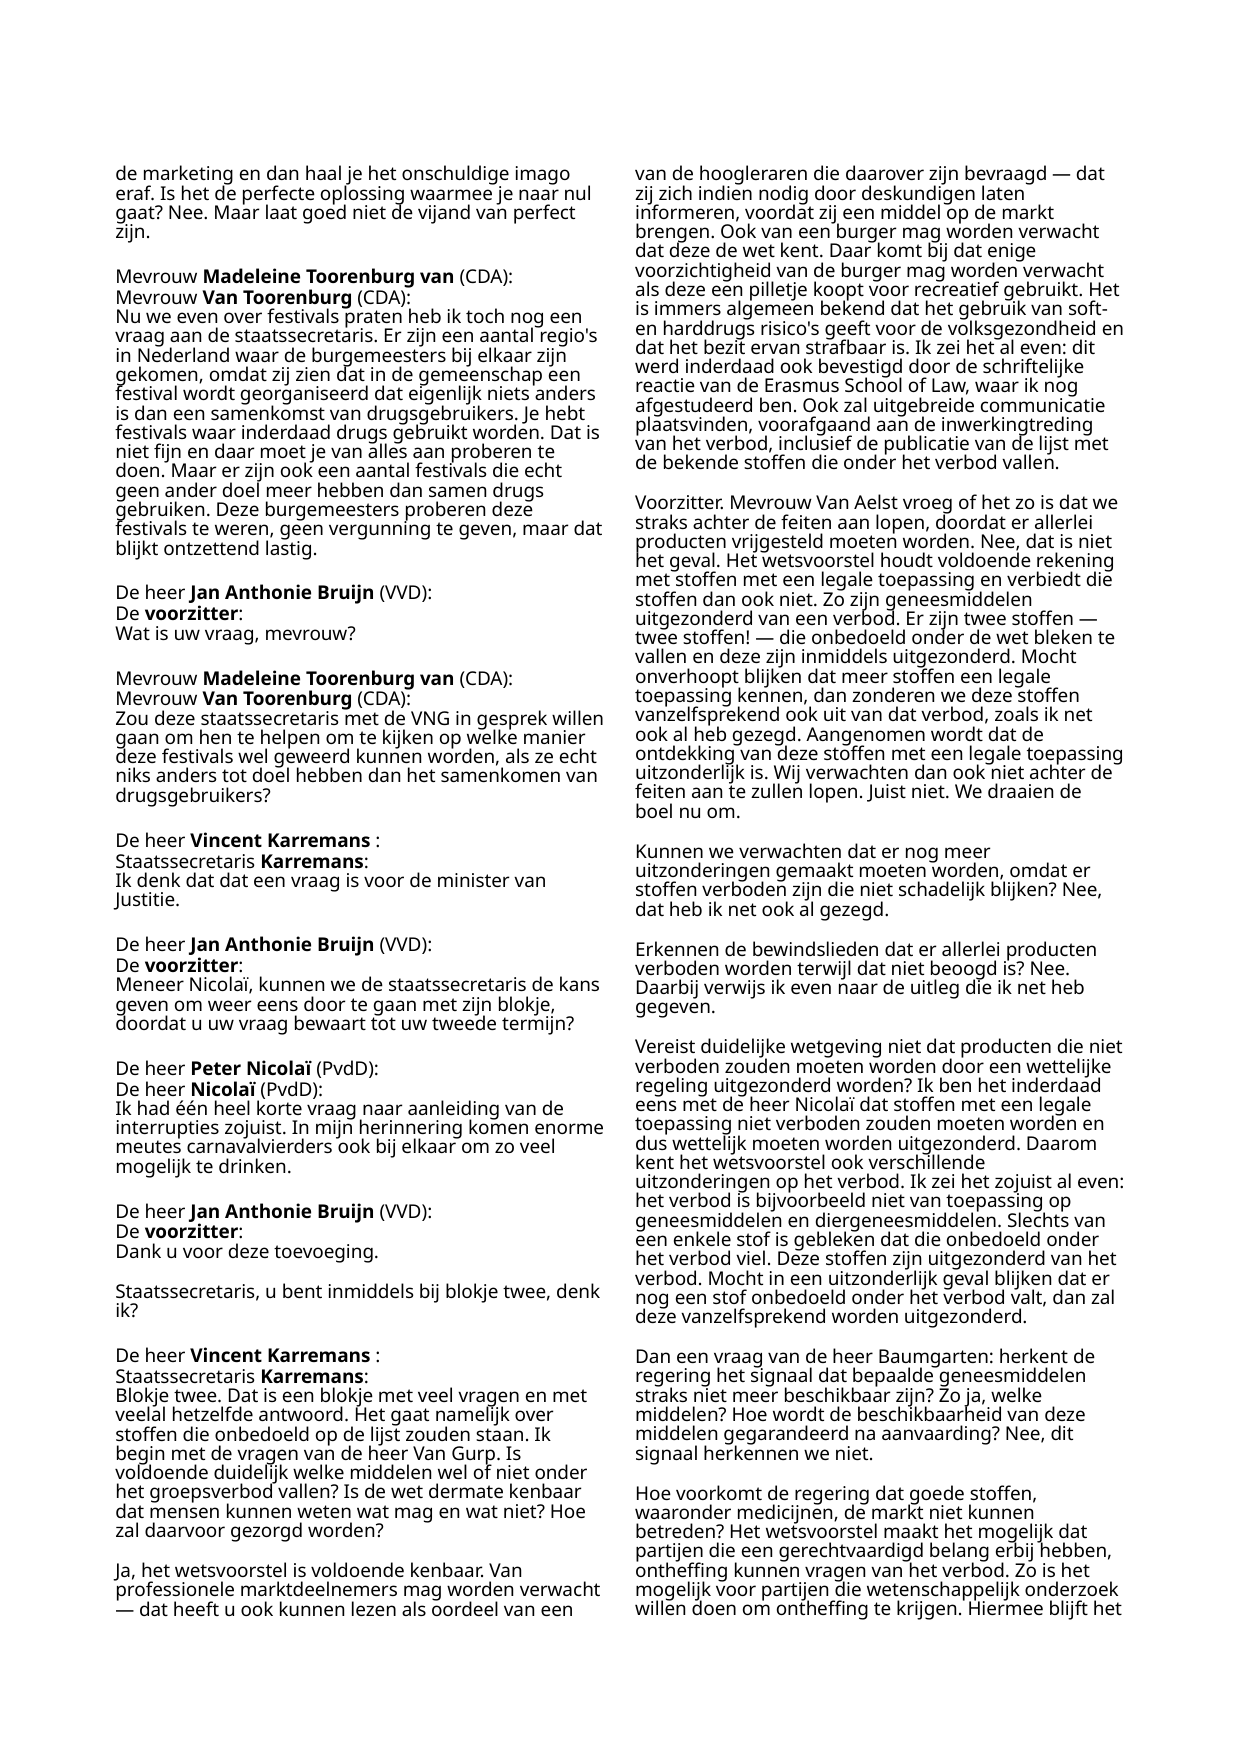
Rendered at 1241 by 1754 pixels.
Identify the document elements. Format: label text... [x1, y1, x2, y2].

text Vereist duidelijke wetgeving niet dat producten die niet verboden zouden moeten worden door een wettelijke regeling uitgezonderd worden? Ik ben het inderdaad eens met de heer Nicolaï dat stoffen met een legale toepassing niet verboden zouden moeten worden en dus wettelijk moeten worden uitgezonderd. Daarom kent het wetsvoorstel ook verschillende uitzonderingen op het verbod. Ik zei het zojuist al even: het verbod is bijvoorbeeld niet van toepassing op geneesmiddelen en diergeneesmiddelen. Slechts van een enkele stof is gebleken dat die onbedoeld onder het verbod viel. Deze stoffen zijn uitgezonderd van het verbod. Mocht in een uitzonderlijk geval blijken dat er nog een stof onbedoeld onder het verbod valt, dan zal deze vanzelfsprekend worden uitgezonderd. [635, 1038, 1125, 1327]
text Staatssecretaris Karremans: [115, 853, 605, 872]
text Hoe voorkomt de regering dat goede stoffen, waaronder medicijnen, de markt niet kunnen betreden? Het wetsvoorstel maakt het mogelijk dat partijen die een gerechtvaardigd belang erbij hebben, ontheffing kunnen vragen van het verbod. Zo is het mogelijk voor partijen die wetenschappelijk onderzoek willen doen om ontheffing te krijgen. Hiermee blijft het [635, 1484, 1125, 1619]
text Mevrouw Madeleine Toorenburg van (CDA): [115, 665, 605, 690]
text Mevrouw Madeleine Toorenburg van (CDA): [115, 263, 605, 289]
text De heer Jan Anthonie Bruijn (VVD): [115, 931, 605, 957]
text De heer Peter Nicolaï (PvdD): [115, 1055, 605, 1081]
text De heer Vincent Karremans : [115, 827, 605, 853]
text Dank u voor deze toevoeging. [115, 1243, 605, 1262]
text Staatssecretaris, u bent inmiddels bij blokje twee, denk ik? [115, 1283, 605, 1321]
text De heer Jan Anthonie Bruijn (VVD): [115, 579, 605, 605]
text De voorzitter: [115, 957, 605, 976]
text Dan een vraag van de heer Baumgarten: herkent de regering het signaal dat bepaalde geneesmiddelen straks niet meer beschikbaar zijn? Zo ja, welke middelen? Hoe wordt de beschikbaarheid van deze middelen gegarandeerd na aanvaarding? Nee, dit signaal herkennen we niet. [635, 1348, 1125, 1464]
text Meneer Nicolaï, kunnen we de staatssecretaris de kans geven om weer eens door te gaan met zijn blokje, doordat u uw vraag bewaart tot uw tweede termijn? [115, 976, 605, 1034]
text Kunnen we verwachten dat er nog meer uitzonderingen gemaakt moeten worden, omdat er stoffen verboden zijn die niet schadelijk blijken? Nee, dat heb ik net ook al gezegd. [635, 843, 1125, 920]
text van de hoogleraren die daarover zijn bevraagd — dat zij zich indien nodig door deskundigen laten informeren, voordat zij een middel op de markt brengen. Ook van een burger mag worden verwacht dat deze de wet kent. Daar komt bij dat enige voorzichtigheid van de burger mag worden verwacht als deze een pilletje koopt voor recreatief gebruikt. Het is immers algemeen bekend dat het gebruik van soft- en harddrugs risico's geeft voor de volksgezondheid en dat het bezit ervan strafbaar is. Ik zei het al even: dit werd inderdaad ook bevestigd door de schriftelijke reactie van de Erasmus School of Law, waar ik nog afgestudeerd ben. Ook zal uitgebreide communicatie plaatsvinden, voorafgaand aan de inwerkingtreding van het verbod, inclusief de publicatie van de lijst met de bekende stoffen die onder het verbod vallen. [635, 165, 1125, 474]
text Wat is uw vraag, mevrouw? [115, 624, 605, 644]
text Mevrouw Van Toorenburg (CDA): [115, 690, 605, 710]
text Mevrouw Van Toorenburg (CDA): [115, 289, 605, 308]
text Blokje twee. Dat is een blokje met veel vragen en met veelal hetzelfde antwoord. Het gaat namelijk over stoffen die onbedoeld op de lijst zouden staan. Ik begin met de vragen van de heer Van Gurp. Is voldoende duidelijk welke middelen wel of niet onder het groepsverbod vallen? Is de wet dermate kenbaar dat mensen kunnen weten wat mag en wat niet? Hoe zal daarvoor gezorgd worden? [115, 1387, 605, 1541]
text Erkennen de bewindslieden dat er allerlei producten verboden worden terwijl dat niet beoogd is? Nee. Daarbij verwijs ik even naar de uitleg die ik net heb gegeven. [635, 941, 1125, 1018]
text Ja, het wetsvoorstel is voldoende kenbaar. Van professionele marktdeelnemers mag worden verwacht — dat heeft u ook kunnen lezen als oordeel van een [115, 1562, 605, 1620]
text De voorzitter: [115, 1223, 605, 1243]
text Ik had één heel korte vraag naar aanleiding van de interrupties zojuist. In mijn herinnering komen enorme meutes carnavalvierders ook bij elkaar om zo veel mogelijk te drinken. [115, 1100, 605, 1177]
text de marketing en dan haal je het onschuldige imago eraf. Is het de perfecte oplossing waarmee je naar nul gaat? Nee. Maar laat goed niet de vijand van perfect zijn. [115, 165, 605, 242]
text De heer Nicolaï (PvdD): [115, 1081, 605, 1100]
text De voorzitter: [115, 605, 605, 624]
text Zou deze staatssecretaris met de VNG in gesprek willen gaan om hen te helpen om te kijken op welke manier deze festivals wel geweerd kunnen worden, als ze echt niks anders tot doel hebben dan het samenkomen van drugsgebruikers? [115, 710, 605, 806]
text Voorzitter. Mevrouw Van Aelst vroeg of het zo is dat we straks achter de feiten aan lopen, doordat er allerlei producten vrijgesteld moeten worden. Nee, dat is niet het geval. Het wetsvoorstel houdt voldoende rekening met stoffen met een legale toepassing en verbiedt die stoffen dan ook niet. Zo zijn geneesmiddelen uitgezonderd van een verbod. Er zijn twee stoffen — twee stoffen! — die onbedoeld onder de wet bleken te vallen en deze zijn inmiddels uitgezonderd. Mocht onverhoopt blijken dat meer stoffen een legale toepassing kennen, dan zonderen we deze stoffen vanzelfsprekend ook uit van dat verbod, zoals ik net ook al heb gezegd. Aangenomen wordt dat de ontdekking van deze stoffen met een legale toepassing uitzonderlijk is. Wij verwachten dan ook niet achter de feiten aan te zullen lopen. Juist niet. We draaien de boel nu om. [635, 494, 1125, 822]
text Staatssecretaris Karremans: [115, 1368, 605, 1387]
text Ik denk dat dat een vraag is voor de minister van Justitie. [115, 872, 605, 910]
text De heer Jan Anthonie Bruijn (VVD): [115, 1198, 605, 1223]
text De heer Vincent Karremans : [115, 1342, 605, 1368]
text Nu we even over festivals praten heb ik toch nog een vraag aan de staatssecretaris. Er zijn een aantal regio's in Nederland waar de burgemeesters bij elkaar zijn gekomen, omdat zij zien dat in de gemeenschap een festival wordt georganiseerd dat eigenlijk niets anders is dan een samenkomst van drugsgebruikers. Je hebt festivals waar inderdaad drugs gebruikt worden. Dat is niet fijn en daar moet je van alles aan proberen te doen. Maar er zijn ook een aantal festivals die echt geen ander doel meer hebben dan samen drugs gebruiken. Deze burgemeesters proberen deze festivals te weren, geen vergunning te geven, maar dat blijkt ontzettend lastig. [115, 308, 605, 559]
